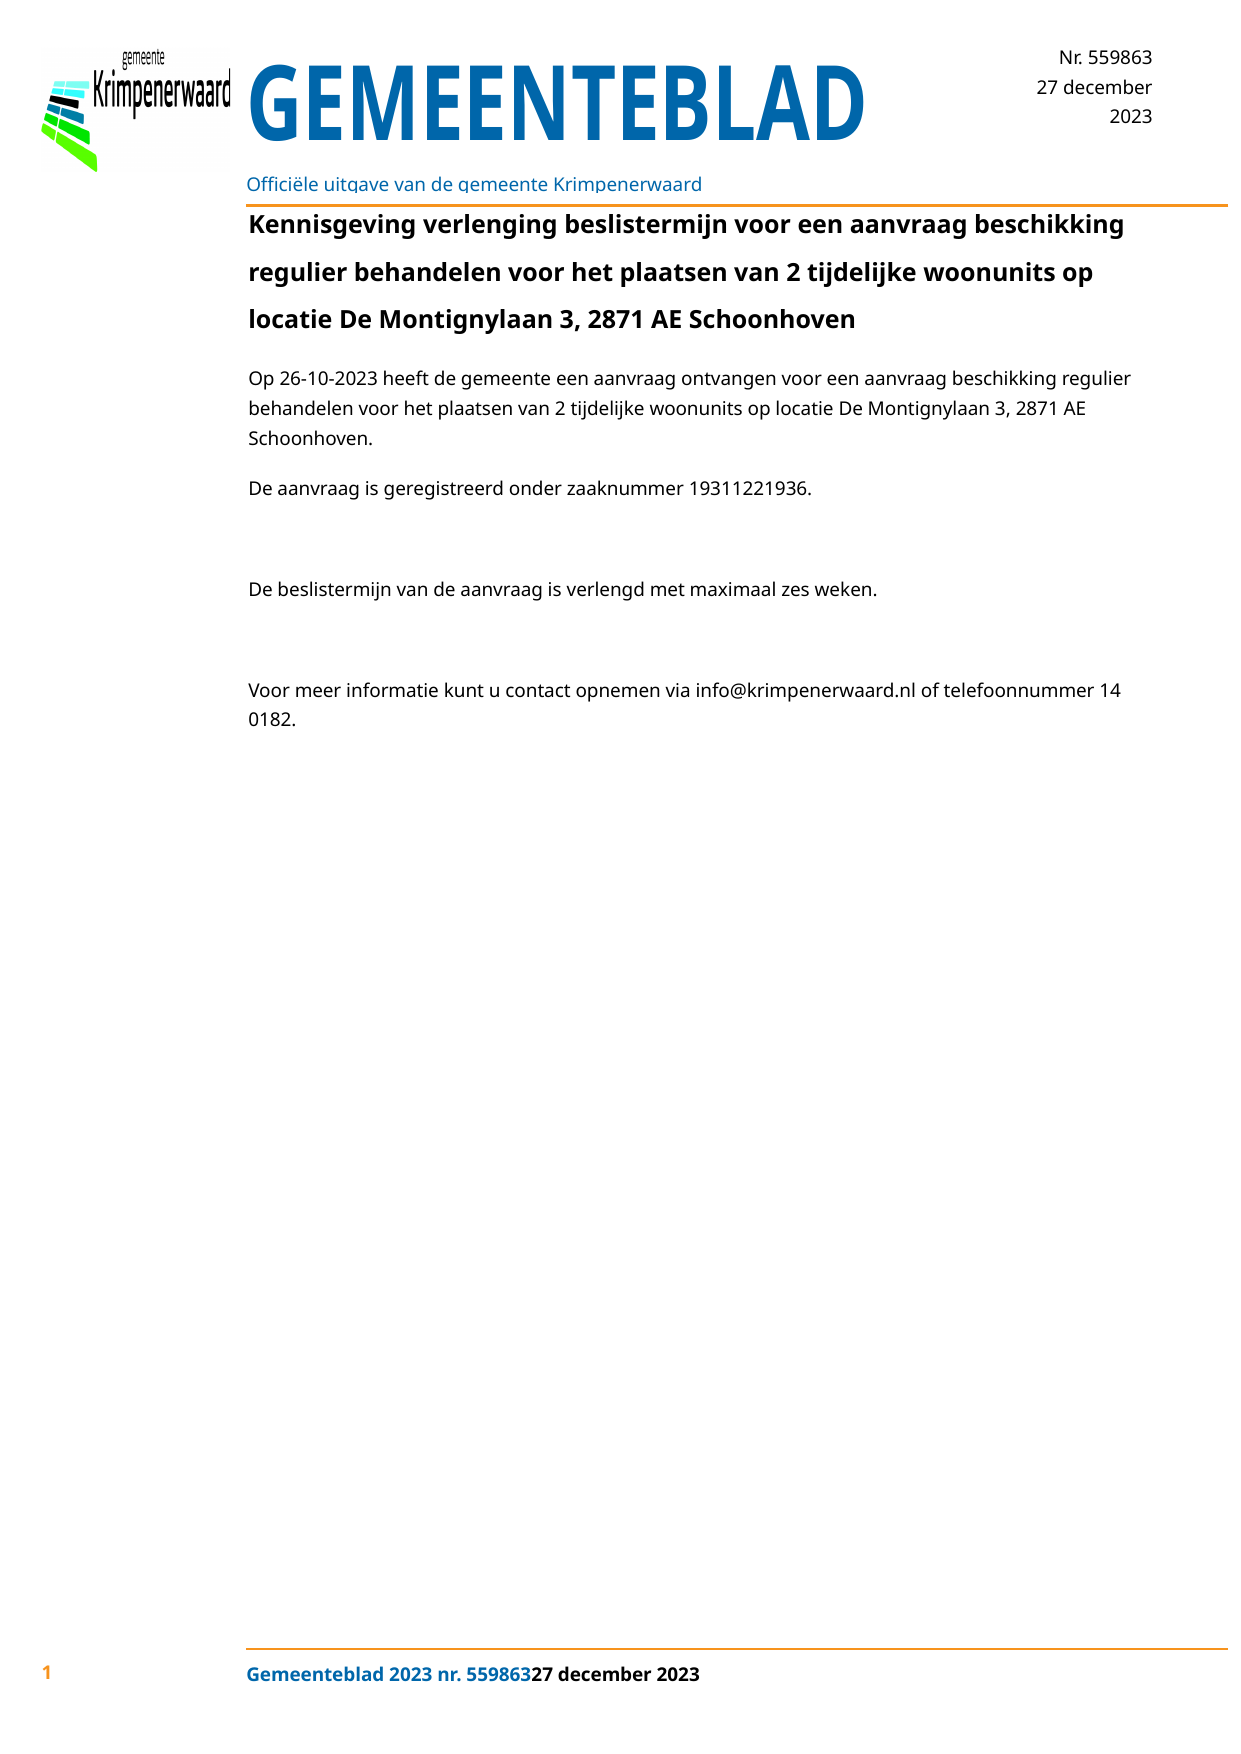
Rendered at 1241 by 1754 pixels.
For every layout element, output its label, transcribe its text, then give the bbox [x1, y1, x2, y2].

text Op 26-10-2023 heeft de gemeente een aanvraag ontvangen voor een aanvraag beschikking regulier behandelen voor het plaatsen van 2 tijdelijke woonunits op locatie De Montignylaan 3, 2871 AE Schoonhoven. [248, 366, 1152, 450]
text De aanvraag is geregistreerd onder zaaknummer 19311221936. [248, 475, 1152, 501]
text De beslistermijn van de aanvraag is verlengd met maximaal zes weken. [248, 576, 1152, 602]
text Kennisgeving verlenging beslistermijn voor een aanvraag beschikking regulier behandelen voor het plaatsen van 2 tijdelijke woonunits op locatie De Montignylaan 3, 2871 AE Schoonhoven [248, 207, 1152, 336]
text Voor meer informatie kunt u contact opnemen via info@krimpenerwaard.nl of telefoonnummer 14 0182. [248, 677, 1152, 732]
picture [41, 47, 231, 172]
